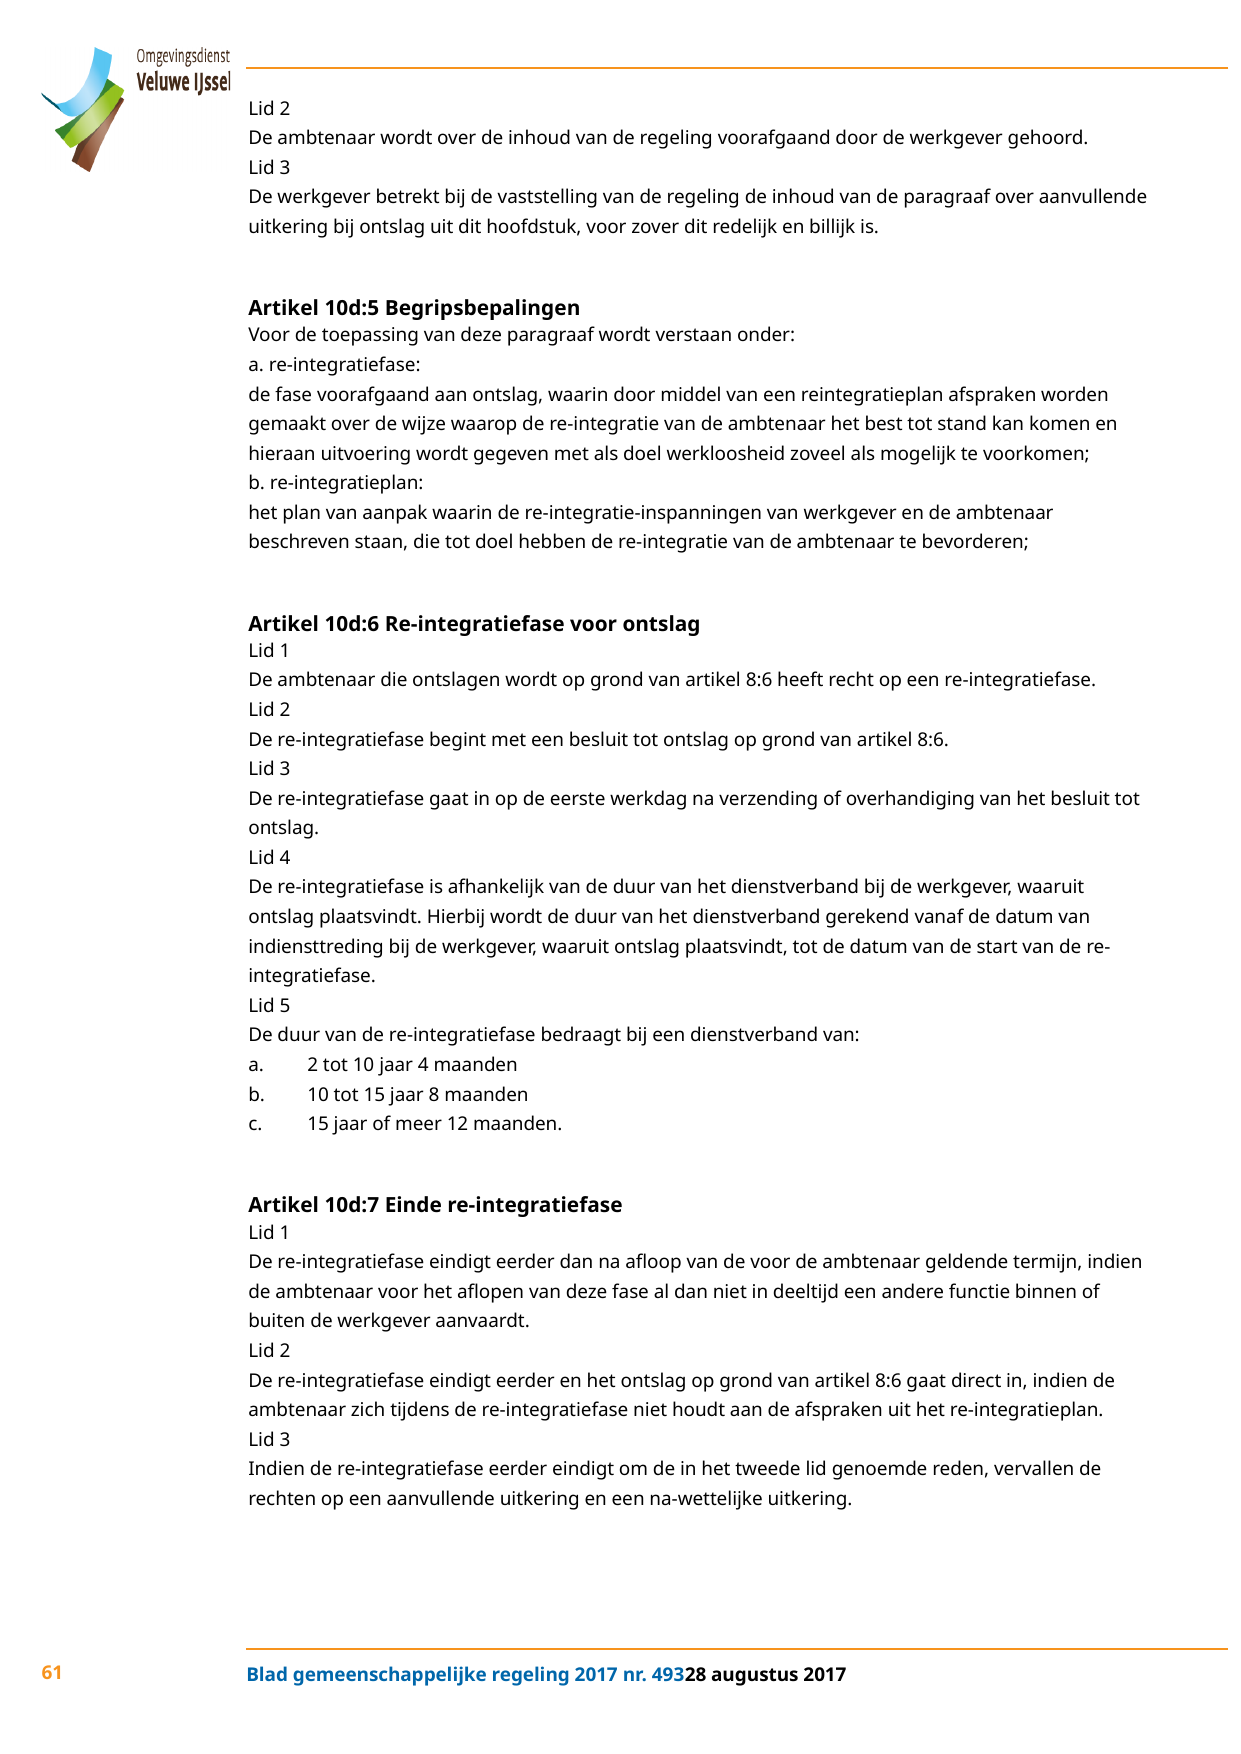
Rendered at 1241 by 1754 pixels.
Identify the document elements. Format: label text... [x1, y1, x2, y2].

text Lid 3 [248, 1426, 1152, 1452]
text Lid 2 [248, 95, 1152, 121]
text Lid 2 [248, 696, 1152, 722]
text Lid 1 [248, 1219, 1152, 1244]
text Lid 1 [248, 637, 1152, 663]
text De re-integratiefase is afhankelijk van de duur van het dienstverband bij de werkgever, waaruit ontslag plaatsvindt. Hierbij wordt de duur van het dienstverband gerekend vanaf de datum van indiensttreding bij de werkgever, waaruit ontslag plaatsvindt, tot de datum van de start van de re-integratiefase. [248, 874, 1152, 988]
text De werkgever betrekt bij de vaststelling van de regeling de inhoud van de paragraaf over aanvullende uitkering bij ontslag uit dit hoofdstuk, voor zover dit redelijk en billijk is. [248, 183, 1152, 239]
text Artikel 10d:6 Re-integratiefase voor ontslag [248, 609, 1152, 637]
text het plan van aanpak waarin de re-integratie-inspanningen van werkgever en de ambtenaar beschreven staan, die tot doel hebben de re-integratie van de ambtenaar te bevorderen; [248, 499, 1152, 554]
text Artikel 10d:5 Begripsbepalingen [248, 293, 1152, 322]
text De ambtenaar wordt over de inhoud van de regeling voorafgaand door de werkgever gehoord. [248, 124, 1152, 150]
text Voor de toepassing van deze paragraaf wordt verstaan onder: [248, 322, 1152, 347]
text De re-integratiefase eindigt eerder dan na afloop van de voor de ambtenaar geldende termijn, indien de ambtenaar voor het aflopen van deze fase al dan niet in deeltijd een andere functie binnen of buiten de werkgever aanvaardt. [248, 1248, 1152, 1333]
text De duur van de re-integratiefase bedraagt bij een dienstverband van: [248, 1022, 1152, 1047]
text De re-integratiefase gaat in op de eerste werkdag na verzending of overhandiging van het besluit tot ontslag. [248, 785, 1152, 840]
text de fase voorafgaand aan ontslag, waarin door middel van een reintegratieplan afspraken worden gemaakt over de wijze waarop de re-integratie van de ambtenaar het best tot stand kan komen en hieraan uitvoering wordt gegeven met als doel werkloosheid zoveel als mogelijk te voorkomen; [248, 381, 1152, 466]
text Indien de re-integratiefase eerder eindigt om de in het tweede lid genoemde reden, vervallen de rechten op een aanvullende uitkering en een na-wettelijke uitkering. [248, 1456, 1152, 1511]
text De re-integratiefase begint met een besluit tot ontslag op grond van artikel 8:6. [248, 726, 1152, 752]
list 2 tot 10 jaar 4 maanden [248, 1051, 1152, 1077]
list 15 jaar of meer 12 maanden. [248, 1110, 1152, 1136]
text Lid 2 [248, 1337, 1152, 1363]
text Lid 3 [248, 154, 1152, 180]
list 10 tot 15 jaar 8 maanden [248, 1081, 1152, 1107]
text De re-integratiefase eindigt eerder en het ontslag op grond van artikel 8:6 gaat direct in, indien de ambtenaar zich tijdens de re-integratiefase niet houdt aan de afspraken uit het re-integratieplan. [248, 1367, 1152, 1422]
text Lid 4 [248, 844, 1152, 870]
text b. re-integratieplan: [248, 469, 1152, 495]
text Artikel 10d:7 Einde re-integratiefase [248, 1190, 1152, 1219]
text De ambtenaar die ontslagen wordt op grond van artikel 8:6 heeft recht op een re-integratiefase. [248, 667, 1152, 692]
text a. re-integratiefase: [248, 351, 1152, 377]
text Lid 5 [248, 992, 1152, 1018]
picture [41, 47, 231, 172]
text Lid 3 [248, 755, 1152, 781]
